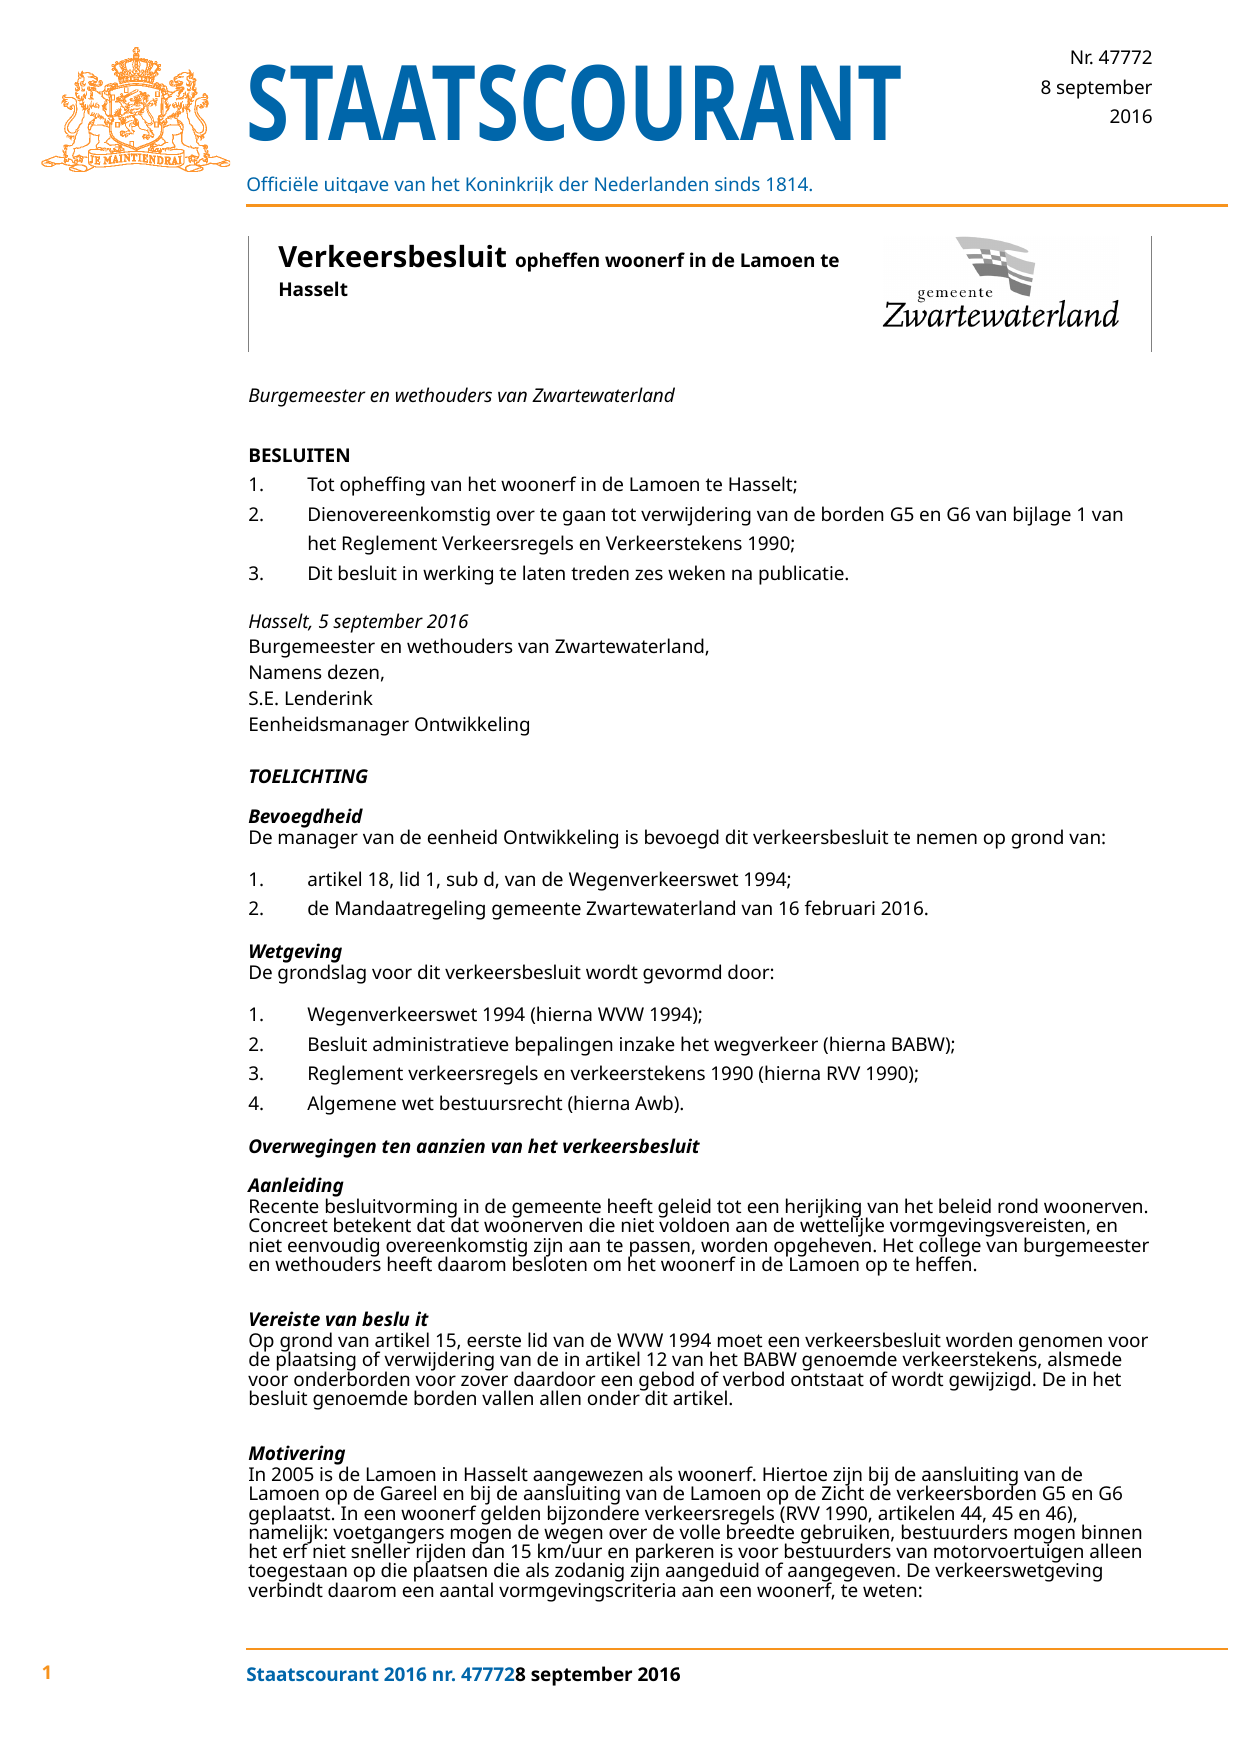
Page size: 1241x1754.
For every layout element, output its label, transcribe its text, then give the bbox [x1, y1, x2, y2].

picture [882, 236, 1119, 327]
text Op grond van artikel 15, eerste lid van de WVW 1994 moet een verkeersbesluit worden genomen voor de plaatsing of verwijdering van de in artikel 12 van het BABW genoemde verkeerstekens, alsmede voor onderborden voor zover daardoor een gebod of verbod ontstaat of wordt gewijzigd. De in het besluit genoemde borden vallen allen onder dit artikel. [248, 1332, 1152, 1409]
text TOELICHTING [248, 764, 1152, 789]
list Dienovereenkomstig over te gaan tot verwijdering van de borden G5 en G6 van bijlage 1 van het Reglement Verkeersregels en Verkeerstekens 1990; [248, 501, 1152, 556]
text Recente besluitvorming in de gemeente heeft geleid tot een herijking van het beleid rond woonerven. Concreet betekent dat dat woonerven die niet voldoen aan de wettelijke vormgevingsvereisten, en niet eenvoudig overeenkomstig zijn aan te passen, worden opgeheven. Het college van burgemeester en wethouders heeft daarom besloten om het woonerf in de Lamoen op te heffen. [248, 1198, 1152, 1275]
table_header [850, 236, 1151, 352]
text Aanleiding [248, 1172, 1152, 1198]
text Wetgeving [248, 938, 1152, 964]
text S.E. Lenderink [248, 685, 1152, 711]
text BESLUITEN [248, 442, 1152, 467]
text In 2005 is de Lamoen in Hasselt aangewezen als woonerf. Hiertoe zijn bij de aansluiting van de Lamoen op de Gareel en bij de aansluiting van de Lamoen op de Zicht de verkeersborden G5 en G6 geplaatst. In een woonerf gelden bijzondere verkeersregels (RVV 1990, artikelen 44, 45 en 46), namelijk: voetgangers mogen de wegen over de volle breedte gebruiken, bestuurders mogen binnen het erf niet sneller rijden dan 15 km/uur en parkeren is voor bestuurders van motorvoertuigen alleen toegestaan op die plaatsen die als zodanig zijn aangeduid of aangegeven. De verkeerswetgeving verbindt daarom een aantal vormgevingscriteria aan een woonerf, te weten: [248, 1466, 1152, 1601]
list Tot opheffing van het woonerf in de Lamoen te Hasselt; [248, 471, 1152, 497]
list Wegenverkeerswet 1994 (hierna WVW 1994); [248, 1001, 1152, 1027]
text De grondslag voor dit verkeersbesluit wordt gevormd door: [248, 964, 1152, 983]
text Eenheidsmanager Ontwikkeling [248, 711, 1152, 737]
text Namens dezen, [248, 659, 1152, 685]
text Burgemeester en wethouders van Zwartewaterland, [248, 634, 1152, 659]
list Besluit administratieve bepalingen inzake het wegverkeer (hierna BABW); [248, 1031, 1152, 1056]
table_header Verkeersbesluit opheffen woonerf in de Lamoen te Hasselt [249, 236, 850, 352]
text Overwegingen ten aanzien van het verkeersbesluit [248, 1133, 1152, 1159]
picture [41, 47, 231, 172]
list Dit besluit in werking te laten treden zes weken na publicatie. [248, 560, 1152, 586]
text Hasselt, 5 september 2016 [248, 608, 1152, 634]
text Bevoegdheid [248, 803, 1152, 829]
list Reglement verkeersregels en verkeerstekens 1990 (hierna RVV 1990); [248, 1060, 1152, 1086]
list artikel 18, lid 1, sub d, van de Wegenverkeerswet 1994; [248, 866, 1152, 891]
text Motivering [248, 1440, 1152, 1466]
list Algemene wet bestuursrecht (hierna Awb). [248, 1090, 1152, 1116]
list de Mandaatregeling gemeente Zwartewaterland van 16 februari 2016. [248, 895, 1152, 921]
text Vereiste van beslu it [248, 1306, 1152, 1332]
text De manager van de eenheid Ontwikkeling is bevoegd dit verkeersbesluit te nemen op grond van: [248, 829, 1152, 848]
text Burgemeester en wethouders van Zwartewaterland [248, 382, 1152, 407]
